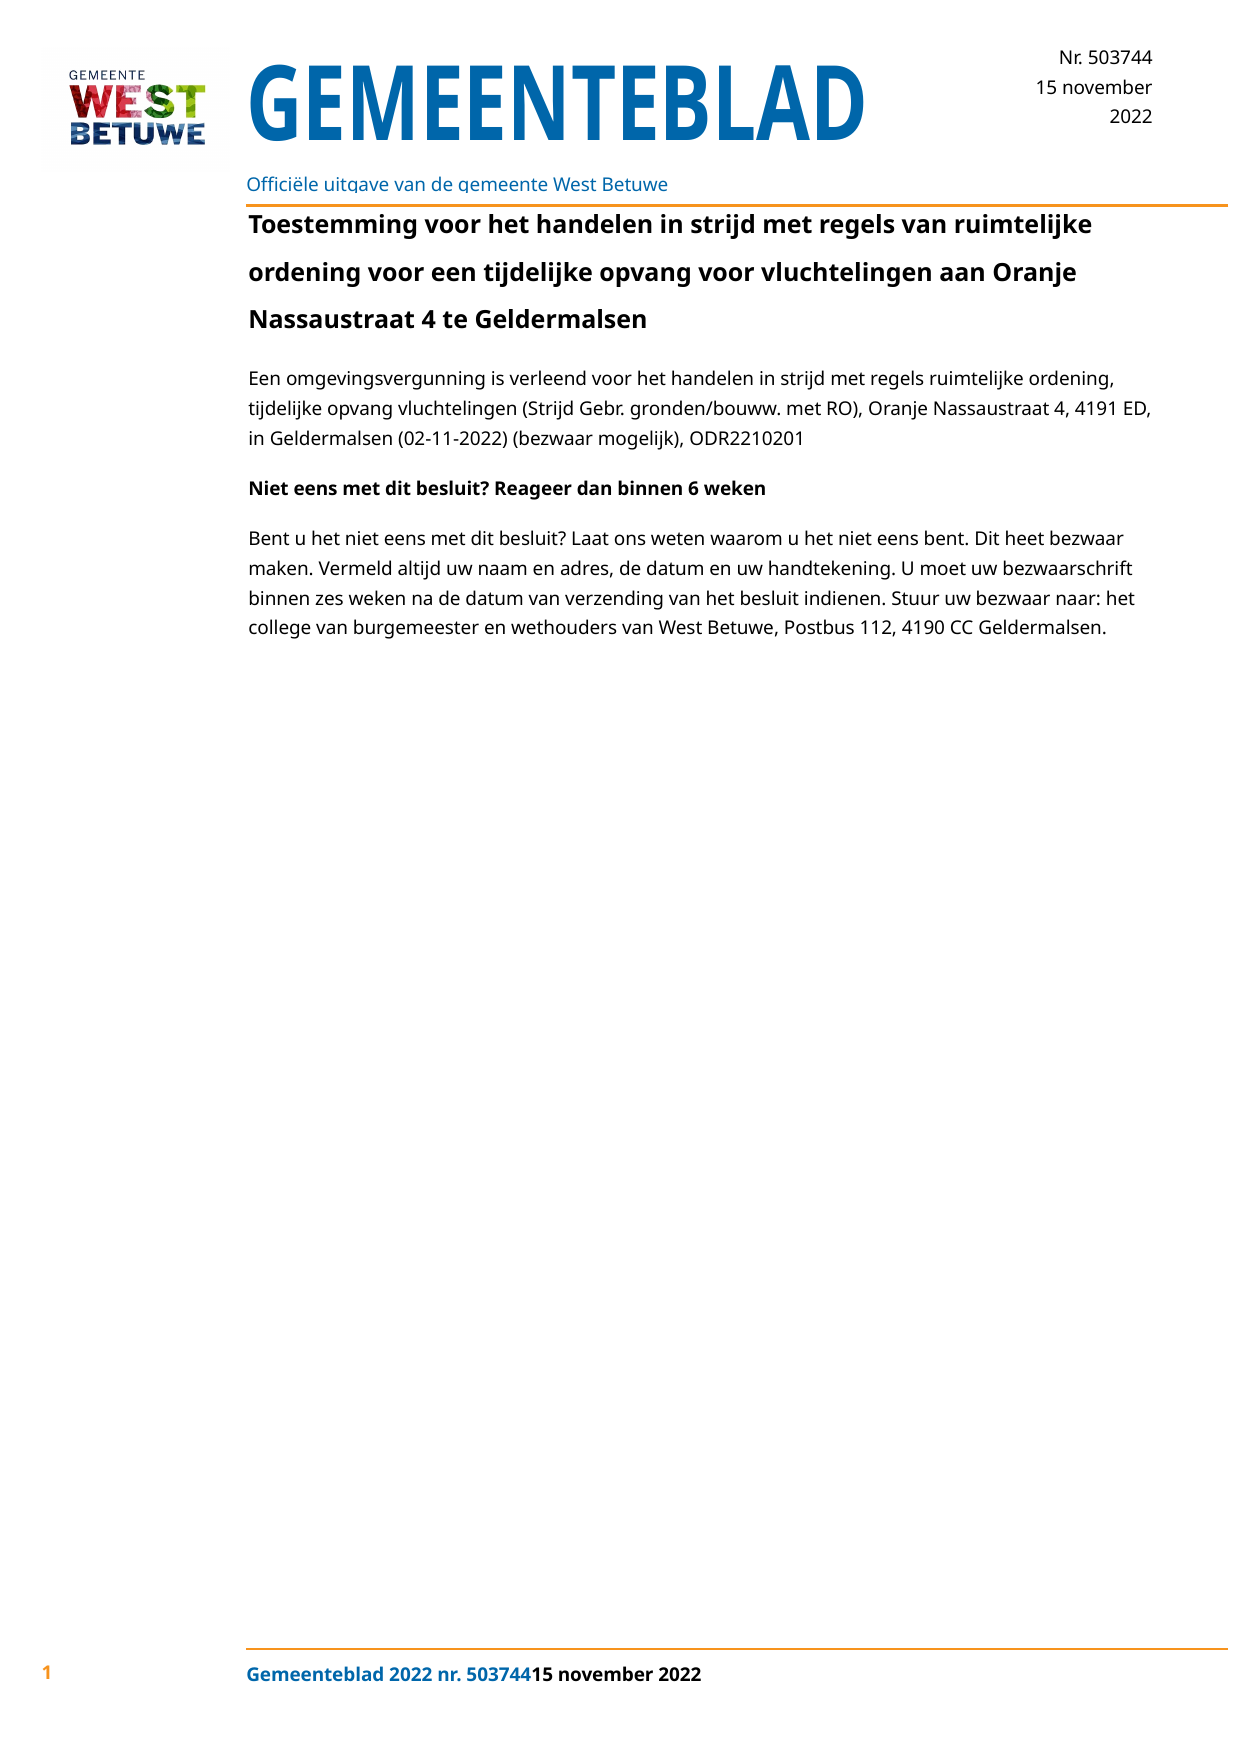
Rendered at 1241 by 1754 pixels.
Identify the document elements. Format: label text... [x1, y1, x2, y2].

text Een omgevingsvergunning is verleend voor het handelen in strijd met regels ruimtelijke ordening, tijdelijke opvang vluchtelingen (Strijd Gebr. gronden/bouww. met RO), Oranje Nassaustraat 4, 4191 ED, in Geldermalsen (02-11-2022) (bezwaar mogelijk), ODR2210201 [248, 366, 1152, 450]
text Niet eens met dit besluit? Reageer dan binnen 6 weken [248, 475, 1152, 501]
text Bent u het niet eens met dit besluit? Laat ons weten waarom u het niet eens bent. Dit heet bezwaar maken. Vermeld altijd uw naam en adres, de datum en uw handtekening. U moet uw bezwaarschrift binnen zes weken na de datum van verzending van het besluit indienen. Stuur uw bezwaar naar: het college van burgemeester en wethouders van West Betuwe, Postbus 112, 4190 CC Geldermalsen. [248, 526, 1152, 640]
text Toestemming voor het handelen in strijd met regels van ruimtelijke ordening voor een tijdelijke opvang voor vluchtelingen aan Oranje Nassaustraat 4 te Geldermalsen [248, 207, 1152, 336]
picture [41, 47, 231, 172]
